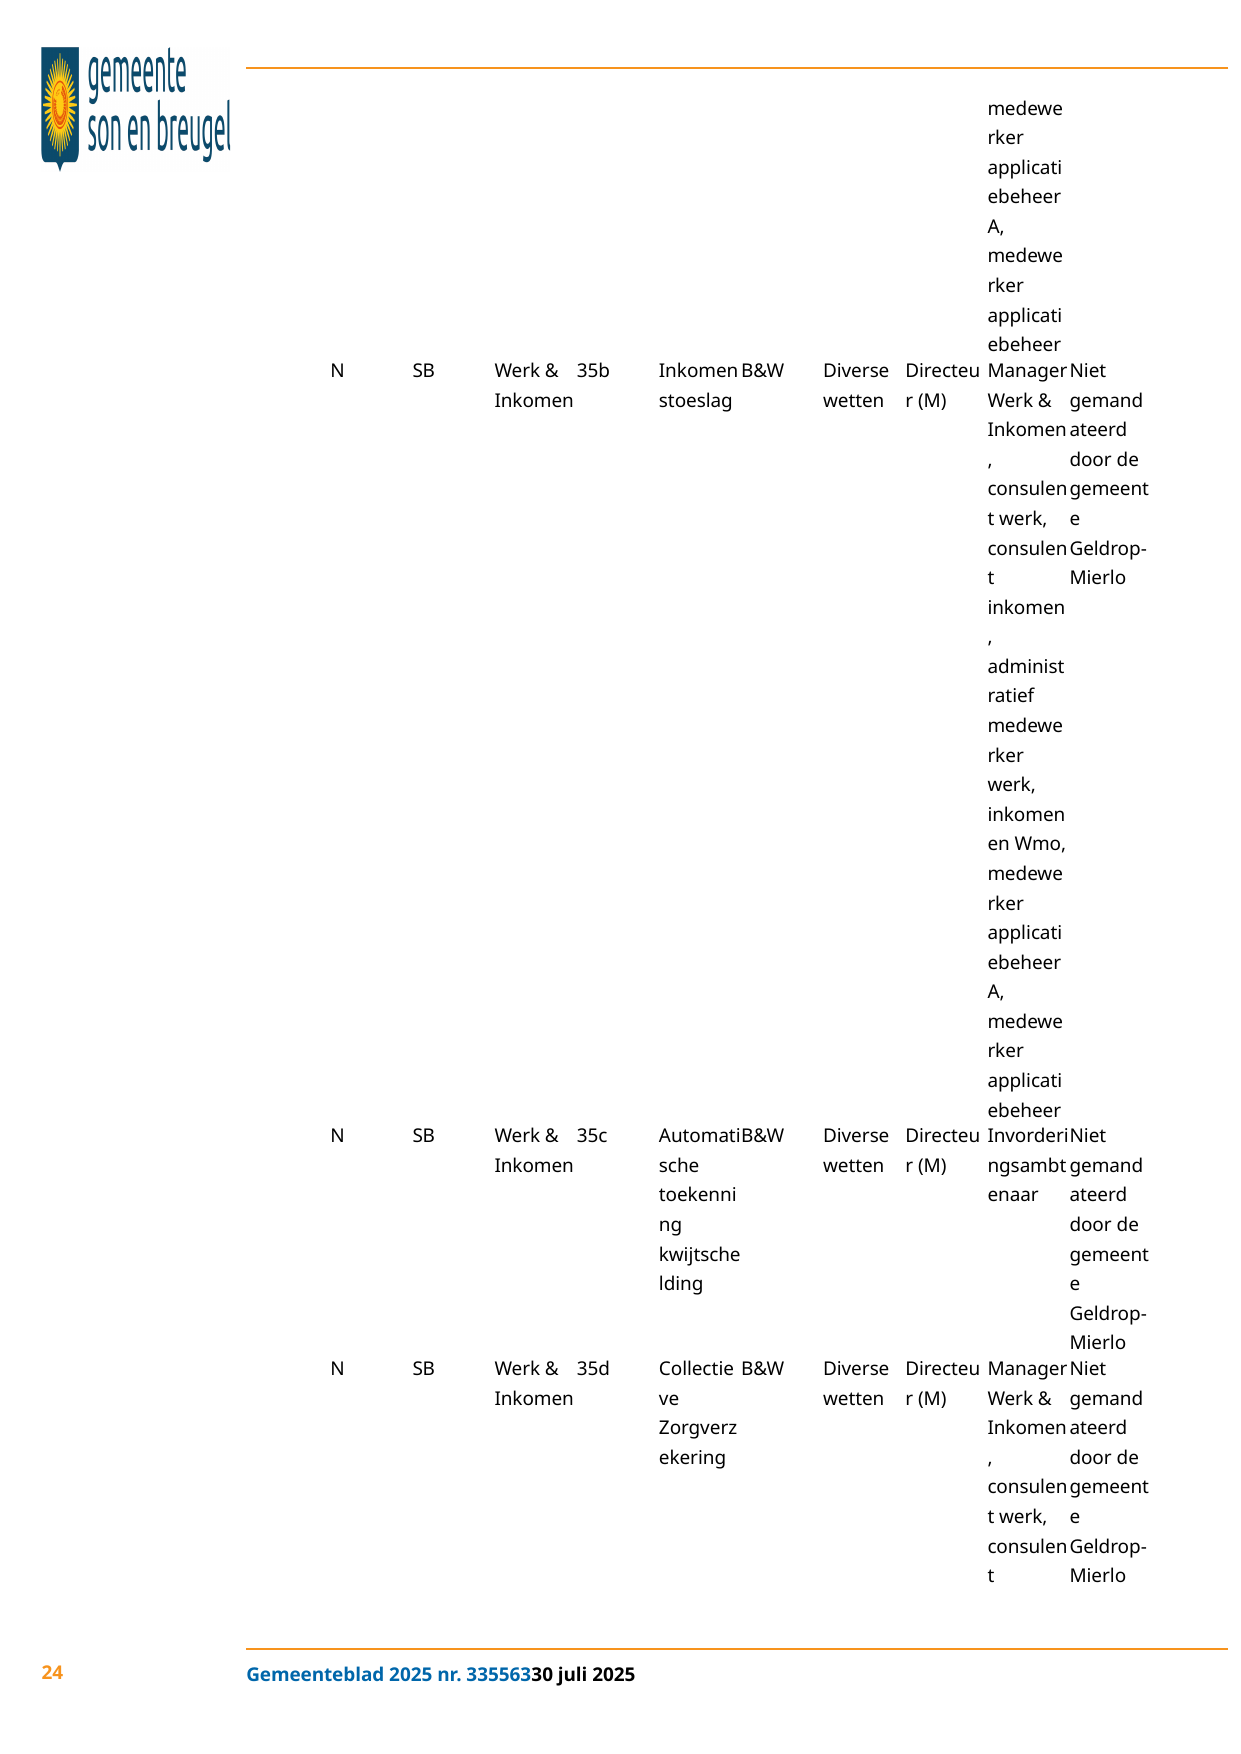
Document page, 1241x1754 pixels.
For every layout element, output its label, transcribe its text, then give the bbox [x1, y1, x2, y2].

table_cell SB [412, 1355, 494, 1588]
table_cell [248, 1355, 330, 1588]
table_cell [905, 95, 987, 357]
table_cell 35d [577, 1355, 659, 1588]
table_cell Werk & Inkomen [494, 1123, 577, 1355]
table_cell Manager Werk & Inkomen, consulent werk, consulent inkomen, administratief medewerker werk, inkomen en Wmo, medewerker applicatiebeheer A, medewerker applicatiebeheer [987, 357, 1069, 1122]
table_cell B&W [741, 1355, 823, 1588]
table_cell Diverse wetten [823, 1355, 905, 1588]
table_cell medewerker applicatiebeheer A, medewerker applicatiebeheer [987, 95, 1069, 357]
table_cell Diverse wetten [823, 1123, 905, 1355]
table_cell Niet gemandateerd door de gemeente Geldrop-Mierlo [1069, 1355, 1152, 1588]
table_cell N [330, 1355, 412, 1588]
table_cell 35b [577, 357, 659, 1122]
table_cell SB [412, 1123, 494, 1355]
table_cell [577, 95, 659, 357]
table_cell Werk & Inkomen [494, 357, 577, 1122]
table_cell [494, 95, 577, 357]
table_cell [823, 95, 905, 357]
table_cell N [330, 1123, 412, 1355]
table_cell B&W [741, 357, 823, 1122]
table_cell Inkomenstoeslag [659, 357, 741, 1122]
table_cell Directeur (M) [905, 357, 987, 1122]
table_cell N [330, 357, 412, 1122]
table_cell [248, 95, 330, 357]
table_cell SB [412, 357, 494, 1122]
table_cell 35c [577, 1123, 659, 1355]
table_cell Directeur (M) [905, 1355, 987, 1588]
table_cell Directeur (M) [905, 1123, 987, 1355]
table_cell [1069, 95, 1152, 357]
table_cell [412, 95, 494, 357]
table_cell Collectieve Zorgverzekering [659, 1355, 741, 1588]
table_cell B&W [741, 1123, 823, 1355]
picture [41, 47, 231, 172]
table_cell Automatische toekenning kwijtschelding [659, 1123, 741, 1355]
table_cell [741, 95, 823, 357]
table_cell Niet gemandateerd door de gemeente Geldrop-Mierlo [1069, 1123, 1152, 1355]
table_cell [248, 1123, 330, 1355]
table_cell Werk & Inkomen [494, 1355, 577, 1588]
table_cell [248, 357, 330, 1122]
table_cell [330, 95, 412, 357]
table_cell Manager Werk & Inkomen, consulent werk, consulent [987, 1355, 1069, 1588]
table_cell Invorderingsambtenaar [987, 1123, 1069, 1355]
table_cell Diverse wetten [823, 357, 905, 1122]
table_cell Niet gemandateerd door de gemeente Geldrop-Mierlo [1069, 357, 1152, 1122]
table_cell [659, 95, 741, 357]
